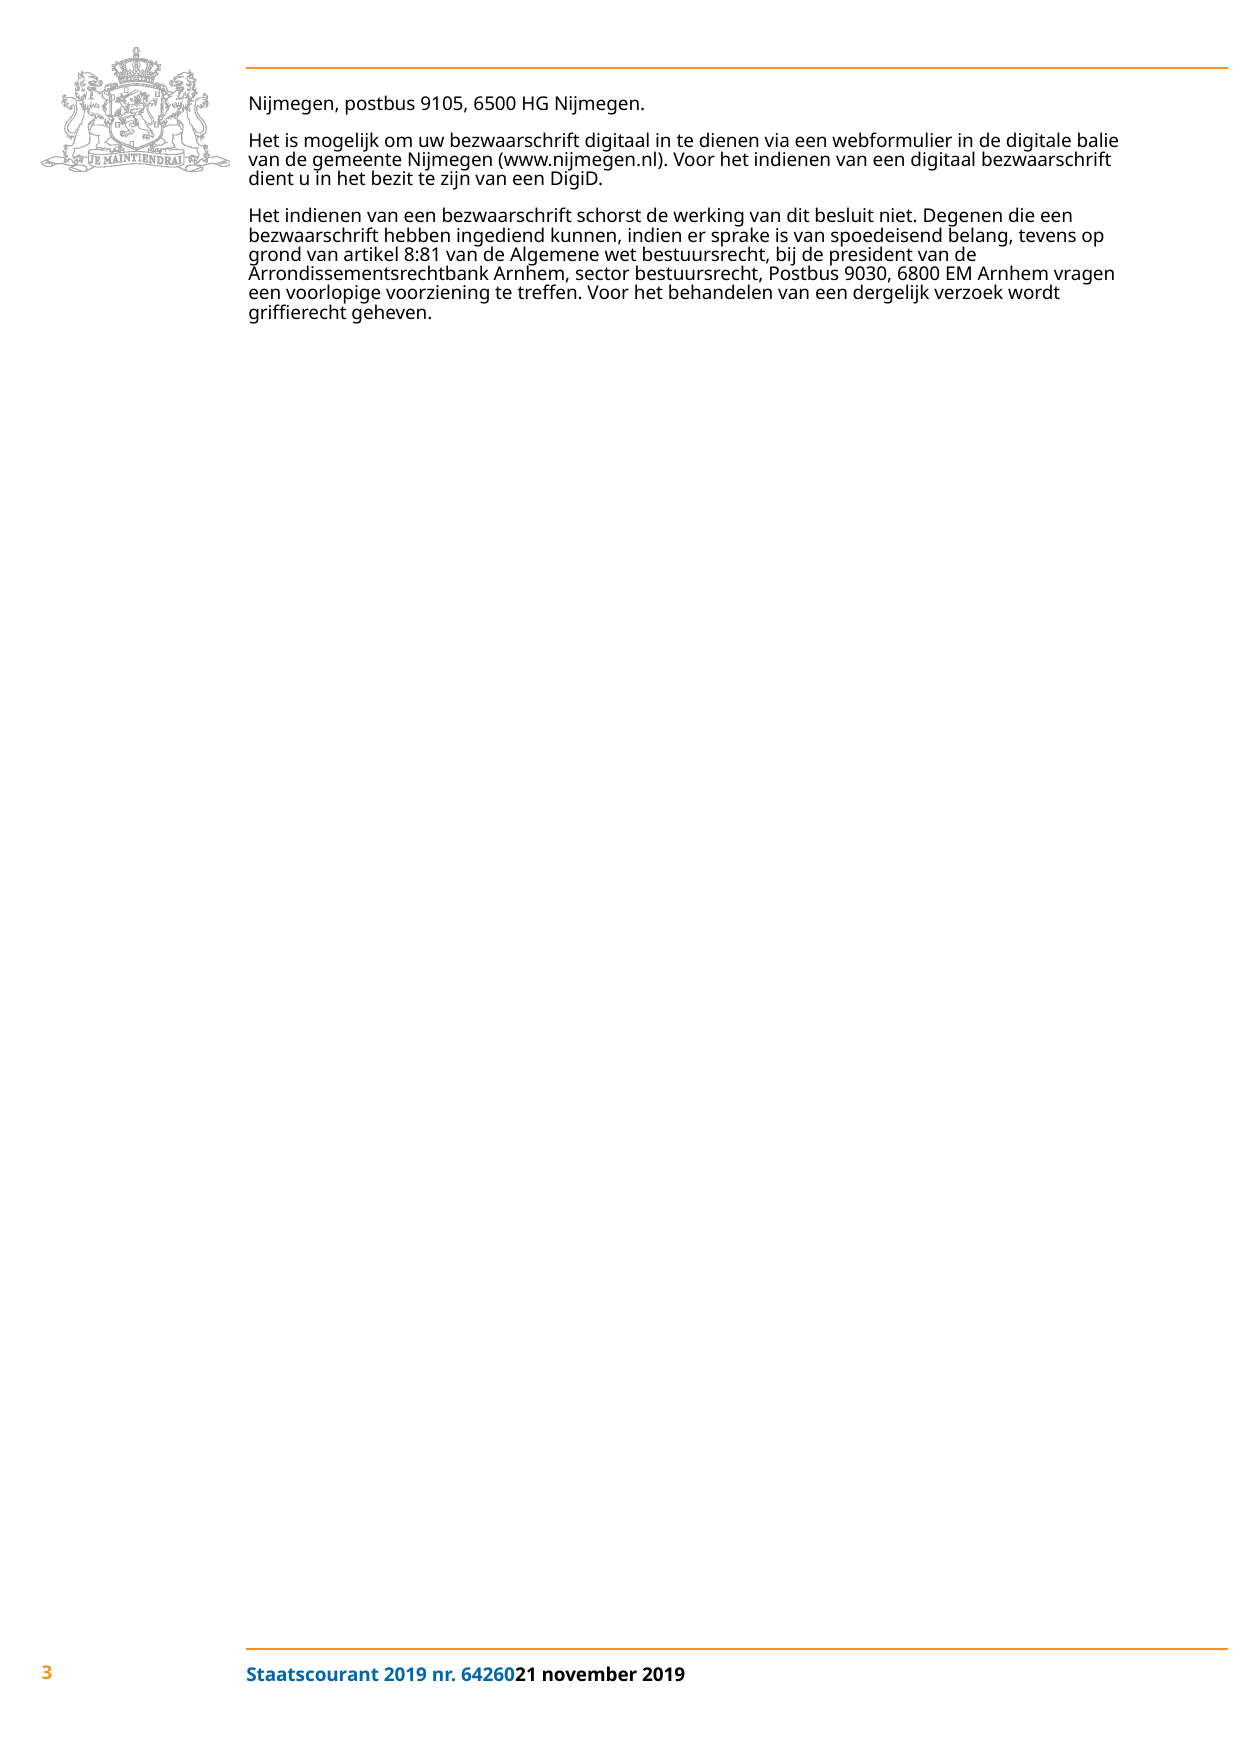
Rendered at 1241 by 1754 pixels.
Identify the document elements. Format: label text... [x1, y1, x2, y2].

text Het is mogelijk om uw bezwaarschrift digitaal in te dienen via een webformulier in de digitale balie van de gemeente Nijmegen (www.nijmegen.nl). Voor het indienen van een digitaal bezwaarschrift dient u in het bezit te zijn van een DigiD. [248, 132, 1152, 189]
text Het indienen van een bezwaarschrift schorst de werking van dit besluit niet. Degenen die een bezwaarschrift hebben ingediend kunnen, indien er sprake is van spoedeisend belang, tevens op grond van artikel 8:81 van de Algemene wet bestuursrecht, bij de president van de Arrondissementsrechtbank Arnhem, sector bestuursrecht, Postbus 9030, 6800 EM Arnhem vragen een voorlopige voorziening te treffen. Voor het behandelen van een dergelijk verzoek wordt griffierecht geheven. [248, 207, 1152, 323]
text Nijmegen, postbus 9105, 6500 HG Nijmegen. [248, 95, 1152, 114]
picture [41, 47, 231, 172]
